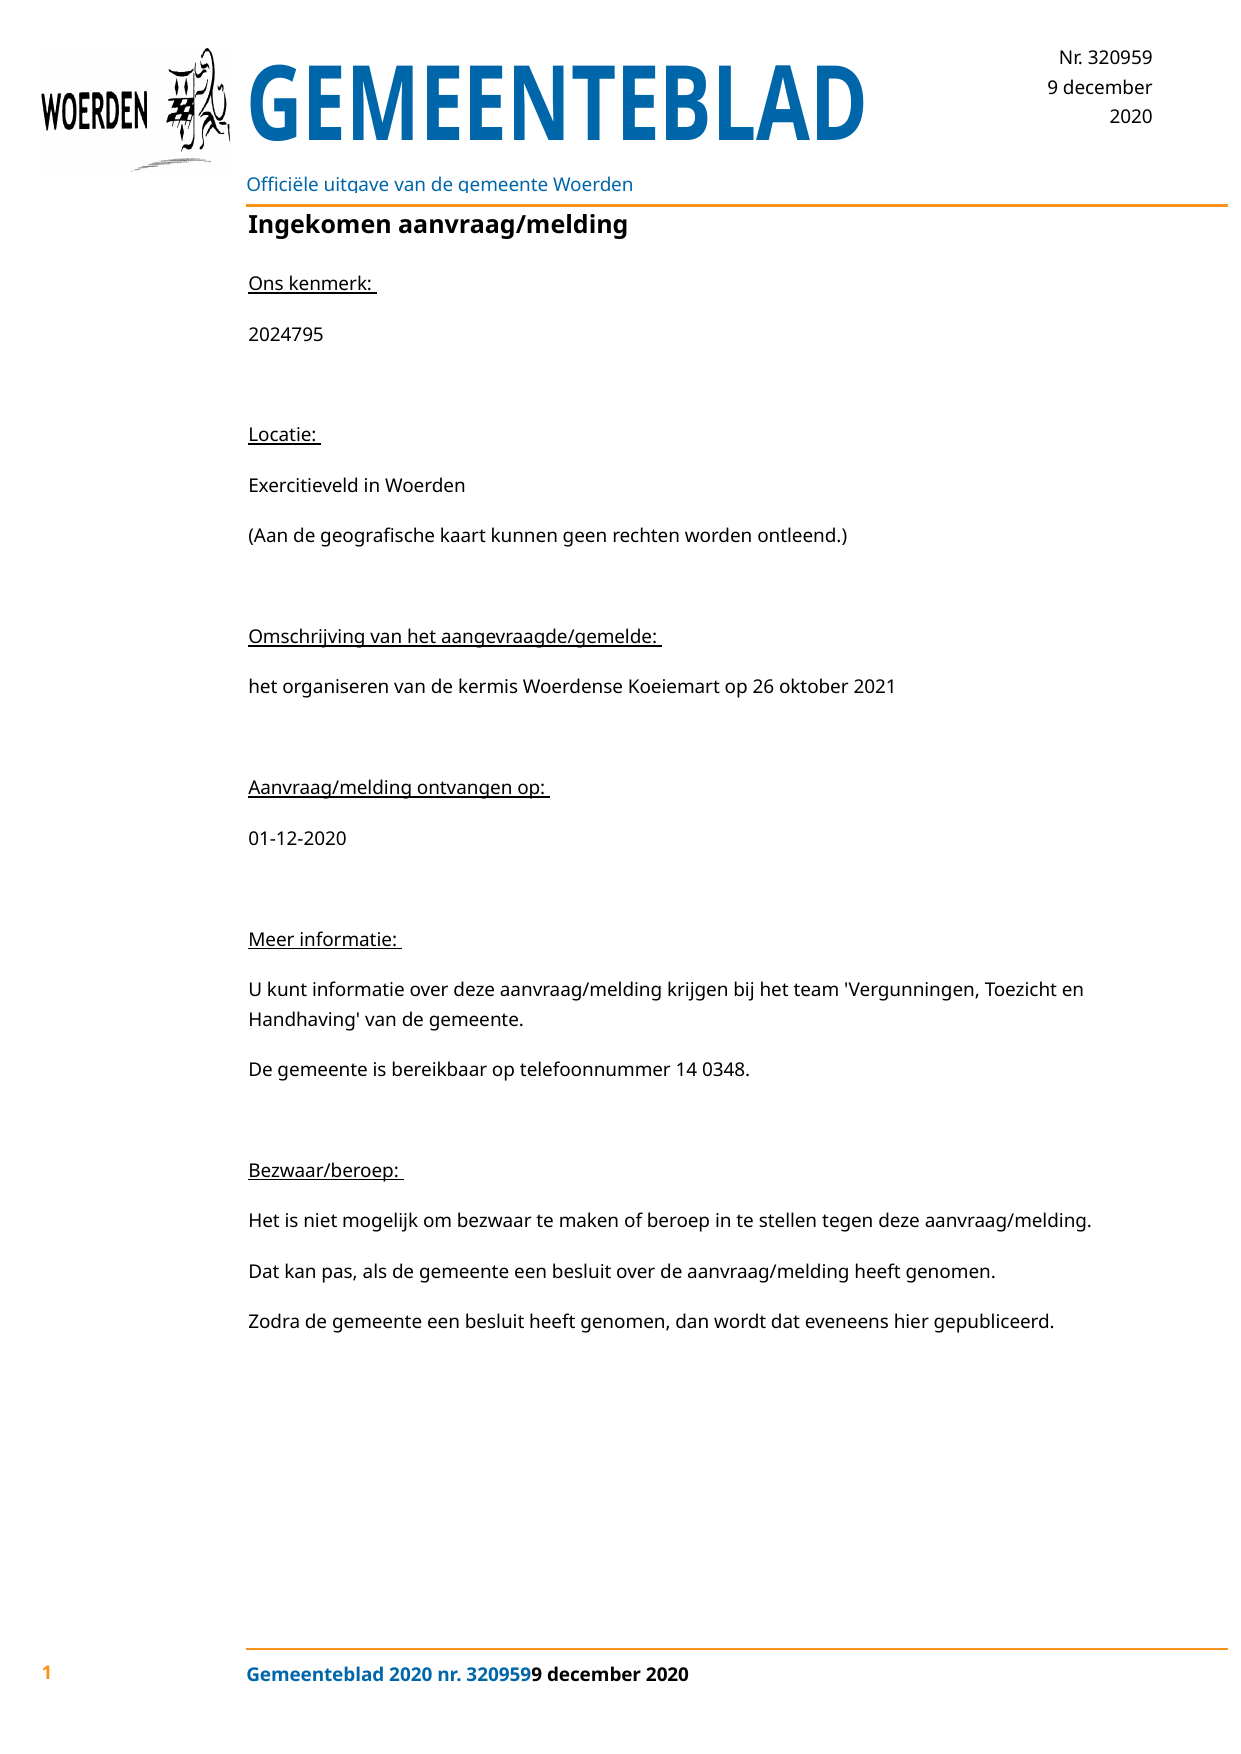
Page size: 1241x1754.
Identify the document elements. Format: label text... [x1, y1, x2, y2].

text Ingekomen aanvraag/melding [248, 207, 1152, 241]
text het organiseren van de kermis Woerdense Koeiemart op 26 oktober 2021 [248, 674, 1152, 699]
text 01-12-2020 [248, 825, 1152, 851]
picture [41, 47, 231, 172]
text Meer informatie: [248, 926, 1152, 951]
text Het is niet mogelijk om bezwaar te maken of beroep in te stellen tegen deze aanvraag/melding. [248, 1207, 1152, 1233]
text Omschrijving van het aangevraagde/gemelde: [248, 623, 1152, 649]
text Locatie: [248, 422, 1152, 447]
text 2024795 [248, 321, 1152, 346]
text Aanvraag/melding ontvangen op: [248, 774, 1152, 800]
text Bezwaar/beroep: [248, 1157, 1152, 1183]
text De gemeente is bereikbaar op telefoonnummer 14 0348. [248, 1056, 1152, 1082]
text Exercitieveld in Woerden [248, 472, 1152, 498]
text Ons kenmerk: [248, 270, 1152, 296]
text Dat kan pas, als de gemeente een besluit over de aanvraag/melding heeft genomen. [248, 1258, 1152, 1283]
text U kunt informatie over deze aanvraag/melding krijgen bij het team 'Vergunningen, Toezicht en Handhaving' van de gemeente. [248, 976, 1152, 1031]
text Zodra de gemeente een besluit heeft genomen, dan wordt dat eveneens hier gepubliceerd. [248, 1308, 1152, 1334]
text (Aan de geografische kaart kunnen geen rechten worden ontleend.) [248, 522, 1152, 548]
